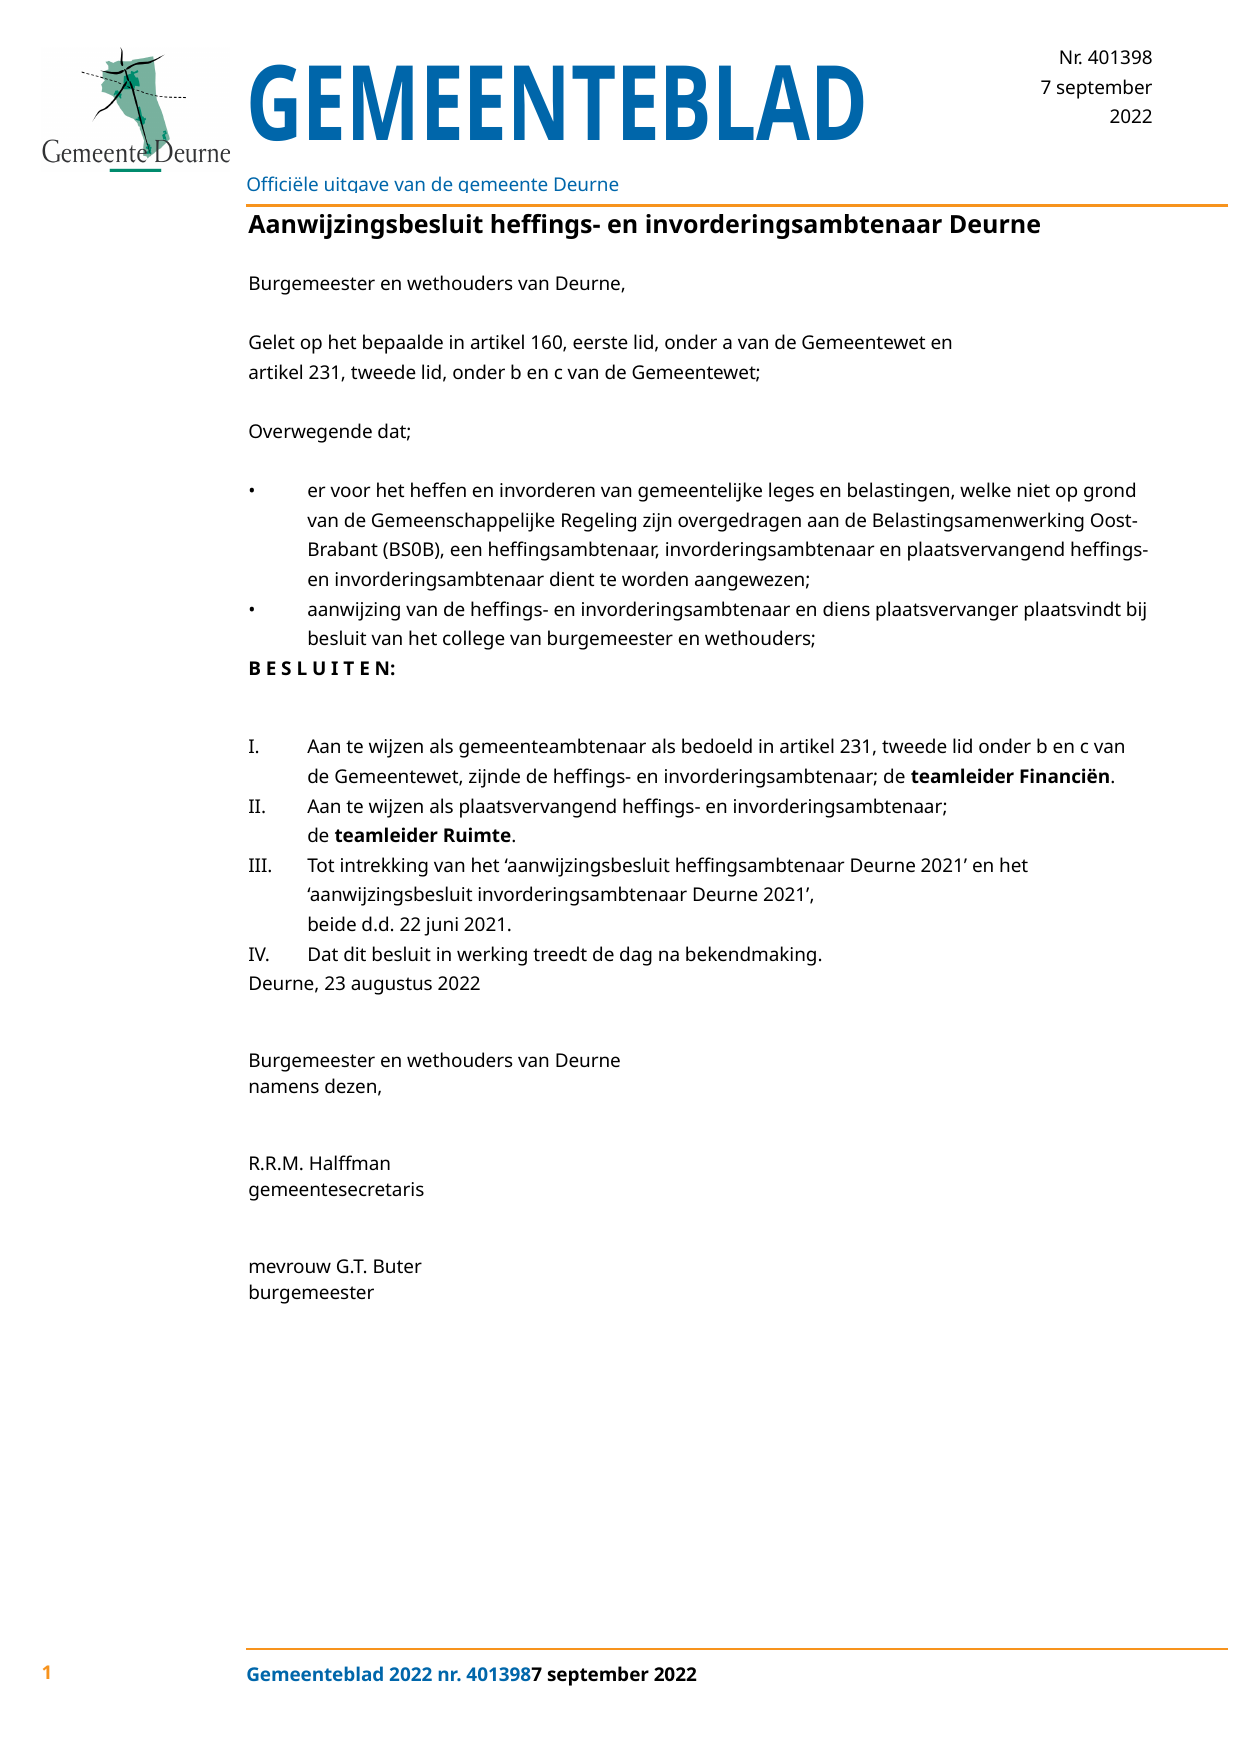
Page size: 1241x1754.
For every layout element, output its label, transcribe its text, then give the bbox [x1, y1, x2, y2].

list Tot intrekking van het ‘aanwijzingsbesluit heffingsambtenaar Deurne 2021’ en het ‘aanwijzingsbesluit invorderingsambtenaar Deurne 2021’, [248, 852, 1152, 907]
text R.R.M. Halffman [248, 1151, 1152, 1176]
text Aanwijzingsbesluit heffings- en invorderingsambtenaar Deurne [248, 207, 1152, 241]
list Dat dit besluit in werking treedt de dag na bekendmaking. [248, 941, 1152, 967]
list Aan te wijzen als plaatsvervangend heffings- en invorderingsambtenaar; [248, 793, 1152, 819]
text Overwegende dat; [248, 418, 1152, 444]
text mevrouw G.T. Buter [248, 1253, 1152, 1279]
text B E S L U I T E N: [248, 655, 1152, 681]
picture [41, 47, 231, 172]
text Burgemeester en wethouders van Deurne, [248, 270, 1152, 296]
text artikel 231, tweede lid, onder b en c van de Gemeentewet; [248, 359, 1152, 385]
list er voor het heffen en invorderen van gemeentelijke leges en belastingen, welke niet op grond van de Gemeenschappelijke Regeling zijn overgedragen aan de Belastingsamenwerking Oost-Brabant (BS0B), een heffingsambtenaar, invorderingsambtenaar en plaatsvervangend heffings- en invorderingsambtenaar dient te worden aangewezen; [248, 477, 1152, 592]
text Gelet op het bepaalde in artikel 160, eerste lid, onder a van de Gemeentewet en [248, 329, 1152, 355]
list aanwijzing van de heffings- en invorderingsambtenaar en diens plaatsvervanger plaatsvindt bij besluit van het college van burgemeester en wethouders; [248, 596, 1152, 651]
text Burgemeester en wethouders van Deurne [248, 1048, 1152, 1073]
text gemeentesecretaris [248, 1176, 1152, 1202]
list Aan te wijzen als gemeenteambtenaar als bedoeld in artikel 231, tweede lid onder b en c van de Gemeentewet, zijnde de heffings- en invorderingsambtenaar; de teamleider Financiën. [248, 734, 1152, 789]
text Deurne, 23 augustus 2022 [248, 970, 1152, 996]
text namens dezen, [248, 1073, 1152, 1099]
text burgemeester [248, 1279, 1152, 1305]
list de teamleider Ruimte. [248, 822, 1152, 848]
list beide d.d. 22 juni 2021. [248, 911, 1152, 937]
